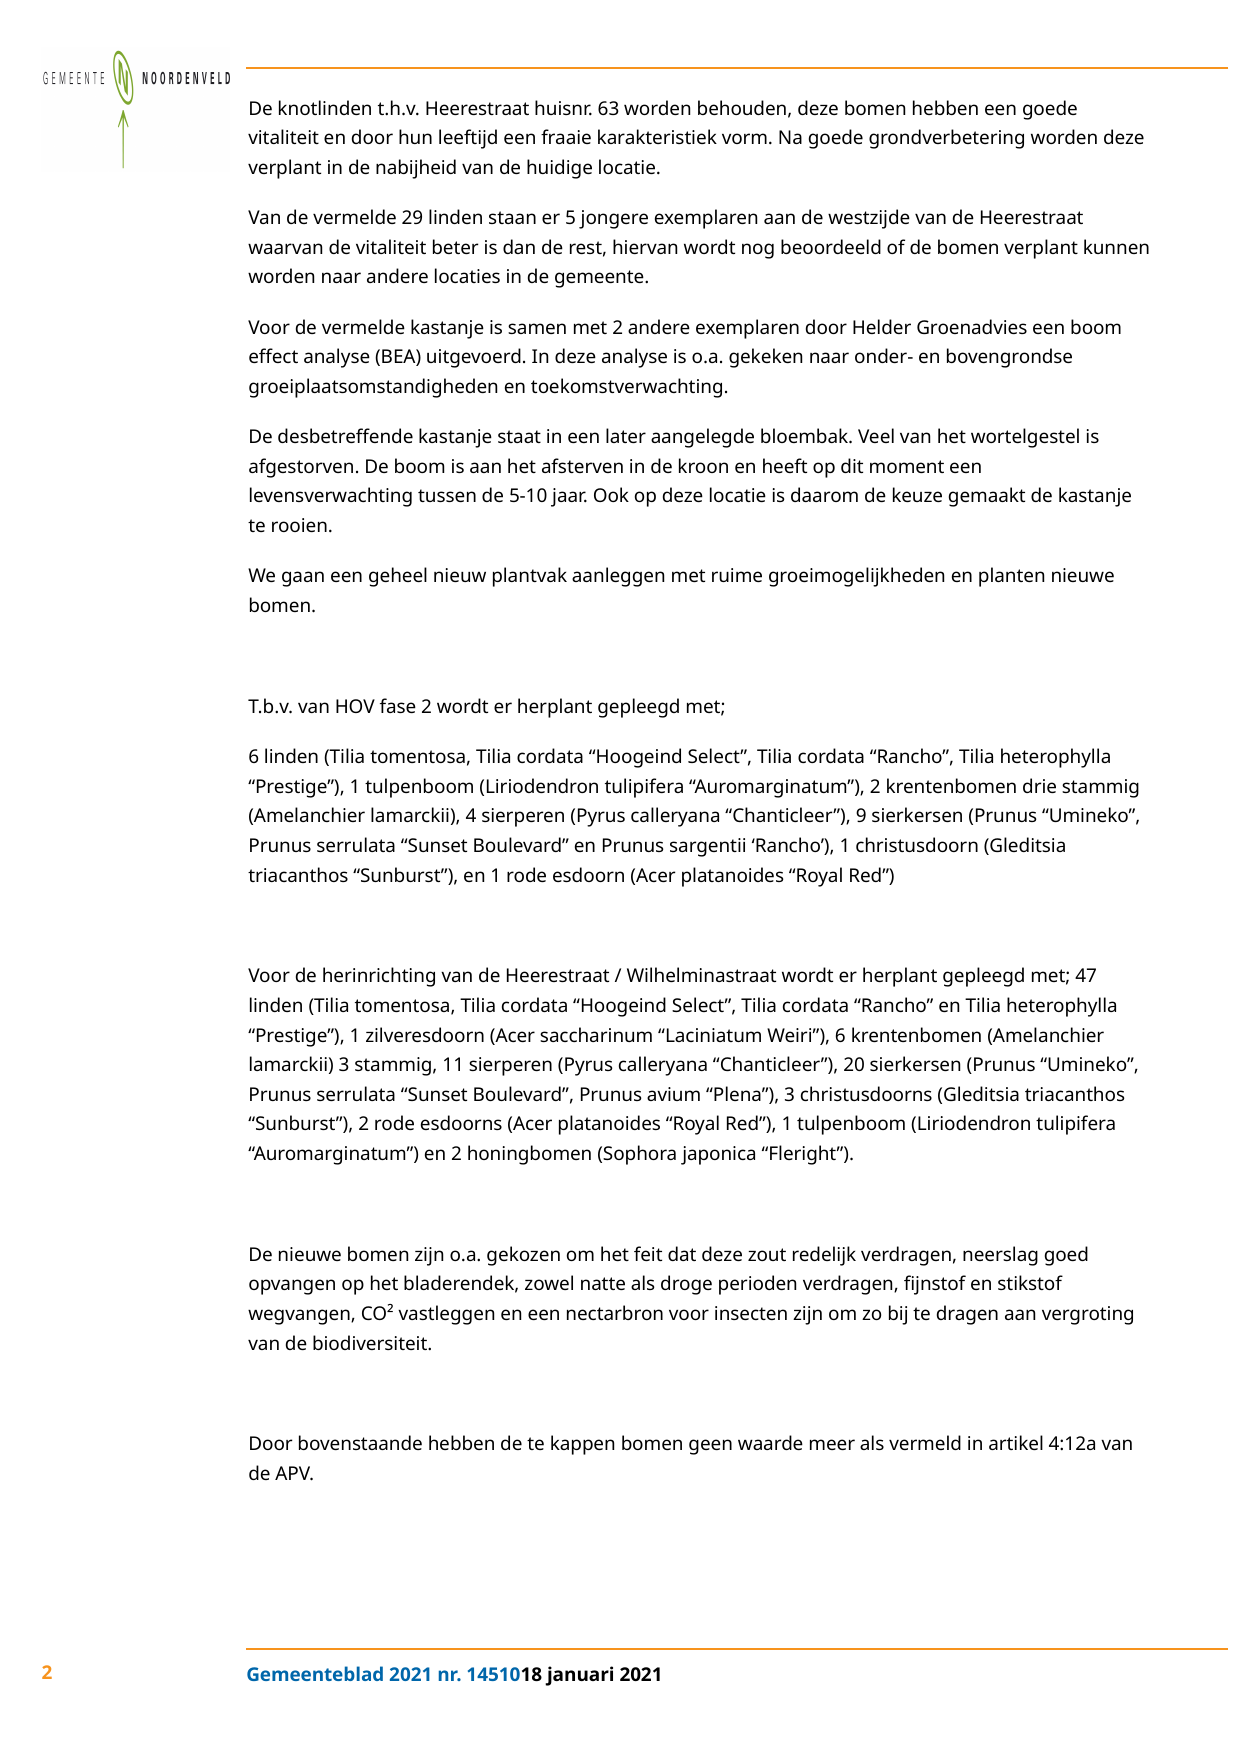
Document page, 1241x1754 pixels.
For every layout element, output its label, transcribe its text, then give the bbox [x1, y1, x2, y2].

text De nieuwe bomen zijn o.a. gekozen om het feit dat deze zout redelijk verdragen, neerslag goed opvangen op het bladerendek, zowel natte als droge perioden verdragen, fijnstof en stikstof wegvangen, CO² vastleggen en een nectarbron voor insecten zijn om zo bij te dragen aan vergroting van de biodiversiteit. [248, 1241, 1152, 1356]
text T.b.v. van HOV fase 2 wordt er herplant gepleegd met; [248, 693, 1152, 719]
text De knotlinden t.h.v. Heerestraat huisnr. 63 worden behouden, deze bomen hebben een goede vitaliteit en door hun leeftijd een fraaie karakteristiek vorm. Na goede grondverbetering worden deze verplant in de nabijheid van de huidige locatie. [248, 95, 1152, 180]
picture [41, 47, 231, 172]
text Van de vermelde 29 linden staan er 5 jongere exemplaren aan de westzijde van de Heerestraat waarvan de vitaliteit beter is dan de rest, hiervan wordt nog beoordeeld of de bomen verplant kunnen worden naar andere locaties in de gemeente. [248, 204, 1152, 289]
text De desbetreffende kastanje staat in een later aangelegde bloembak. Veel van het wortelgestel is afgestorven. De boom is aan het afsterven in de kroon en heeft op dit moment een levensverwachting tussen de 5-10 jaar. Ook op deze locatie is daarom de keuze gemaakt de kastanje te rooien. [248, 423, 1152, 538]
text We gaan een geheel nieuw plantvak aanleggen met ruime groeimogelijkheden en planten nieuwe bomen. [248, 563, 1152, 618]
text 6 linden (Tilia tomentosa, Tilia cordata “Hoogeind Select”, Tilia cordata “Rancho”, Tilia heterophylla “Prestige”), 1 tulpenboom (Liriodendron tulipifera “Auromarginatum”), 2 krentenbomen drie stammig (Amelanchier lamarckii), 4 sierperen (Pyrus calleryana “Chanticleer”), 9 sierkersen (Prunus “Umineko”, Prunus serrulata “Sunset Boulevard” en Prunus sargentii ‘Rancho’), 1 christusdoorn (Gleditsia triacanthos “Sunburst”), en 1 rode esdoorn (Acer platanoides “Royal Red”) [248, 743, 1152, 888]
text Voor de herinrichting van de Heerestraat / Wilhelminastraat wordt er herplant gepleegd met; 47 linden (Tilia tomentosa, Tilia cordata “Hoogeind Select”, Tilia cordata “Rancho” en Tilia heterophylla “Prestige”), 1 zilveresdoorn (Acer saccharinum “Laciniatum Weiri”), 6 krentenbomen (Amelanchier lamarckii) 3 stammig, 11 sierperen (Pyrus calleryana “Chanticleer”), 20 sierkersen (Prunus “Umineko”, Prunus serrulata “Sunset Boulevard”, Prunus avium “Plena”), 3 christusdoorns (Gleditsia triacanthos “Sunburst”), 2 rode esdoorns (Acer platanoides “Royal Red”), 1 tulpenboom (Liriodendron tulipifera “Auromarginatum”) en 2 honingbomen (Sophora japonica “Fleright”). [248, 963, 1152, 1166]
text Voor de vermelde kastanje is samen met 2 andere exemplaren door Helder Groenadvies een boom effect analyse (BEA) uitgevoerd. In deze analyse is o.a. gekeken naar onder- en bovengrondse groeiplaatsomstandigheden en toekomstverwachting. [248, 314, 1152, 399]
text Door bovenstaande hebben de te kappen bomen geen waarde meer als vermeld in artikel 4:12a van de APV. [248, 1431, 1152, 1486]
